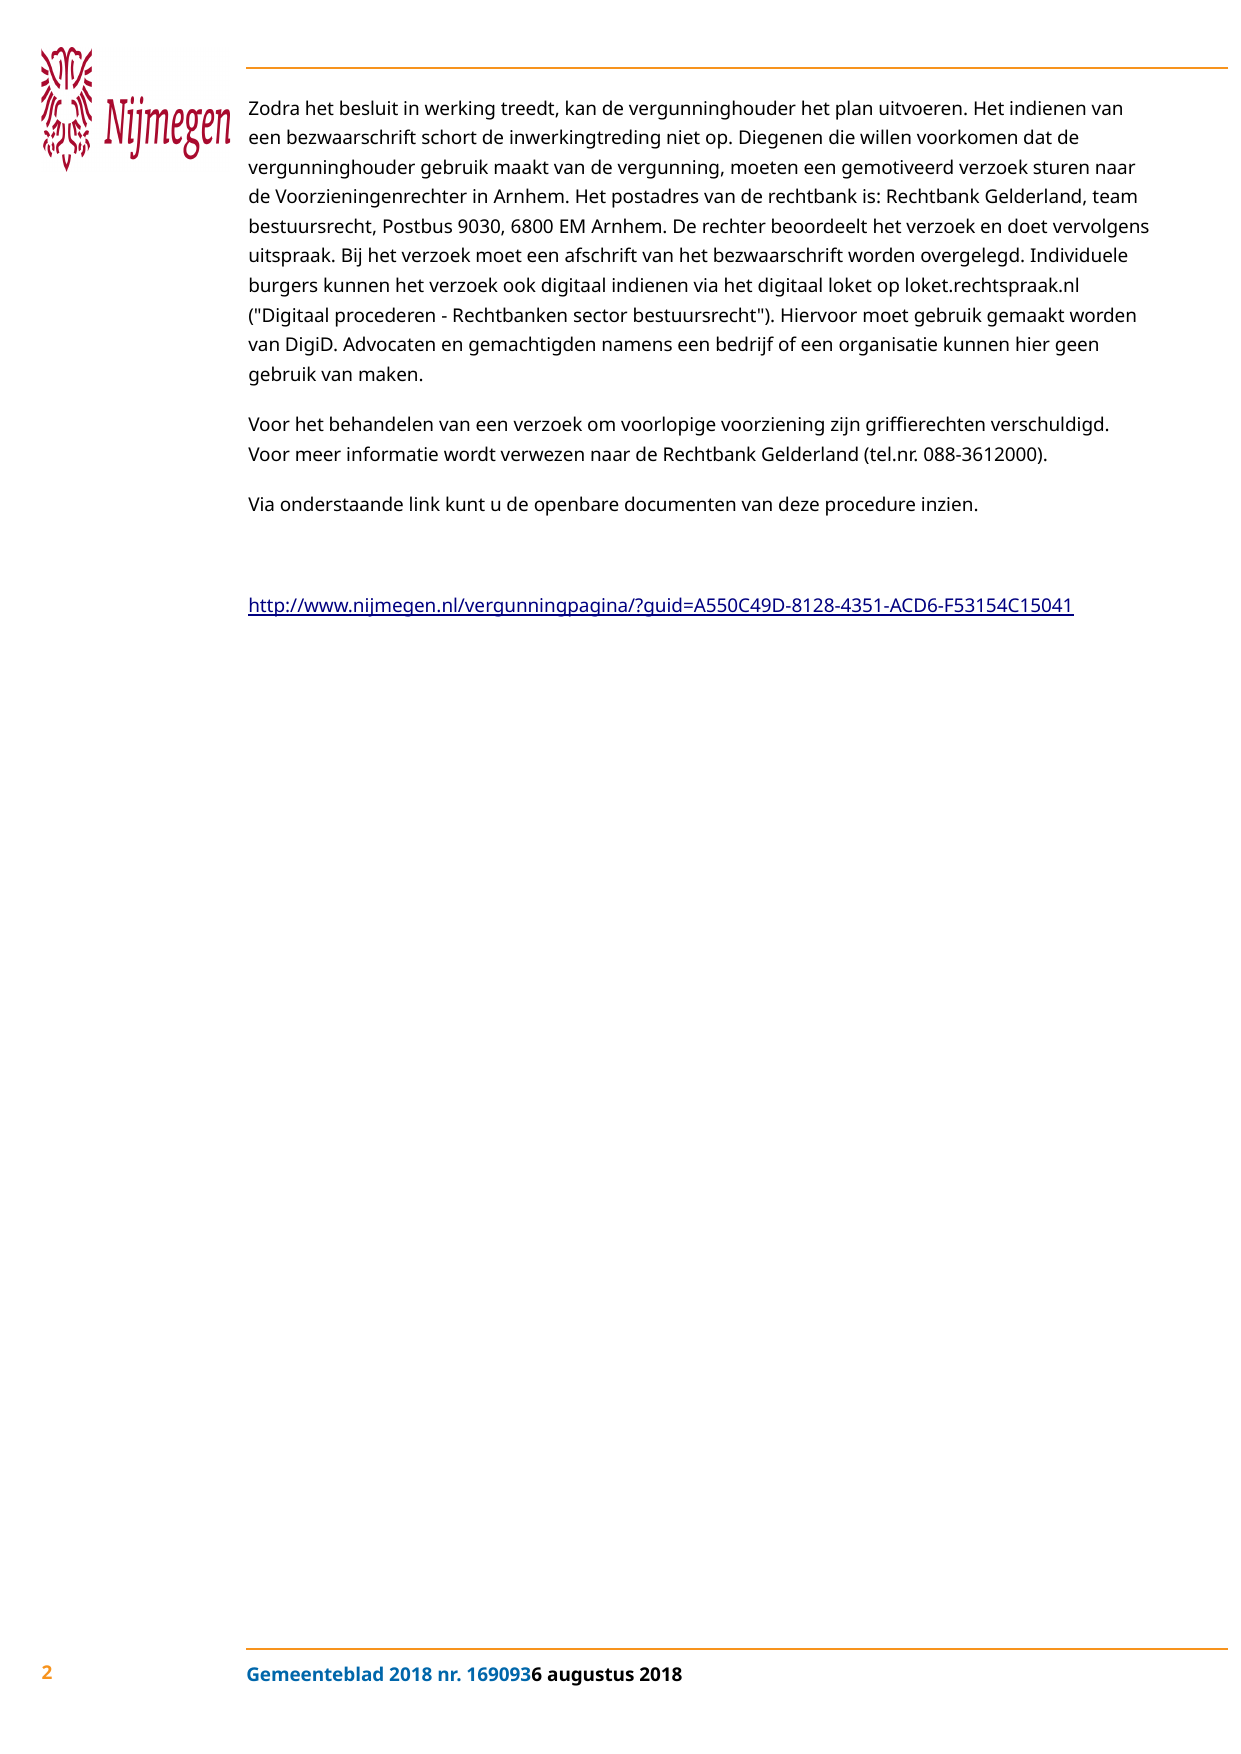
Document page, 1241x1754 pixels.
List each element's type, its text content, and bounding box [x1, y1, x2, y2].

picture [41, 47, 231, 172]
text http://www.nijmegen.nl/vergunningpagina/?guid=A550C49D-8128-4351-ACD6-F53154C15041 [248, 592, 1152, 618]
text Via onderstaande link kunt u de openbare documenten van deze procedure inzien. [248, 491, 1152, 517]
text Voor het behandelen van een verzoek om voorlopige voorziening zijn griffierechten verschuldigd. Voor meer informatie wordt verwezen naar de Rechtbank Gelderland (tel.nr. 088-3612000). [248, 411, 1152, 467]
text Zodra het besluit in werking treedt, kan de vergunninghouder het plan uitvoeren. Het indienen van een bezwaarschrift schort de inwerkingtreding niet op. Diegenen die willen voorkomen dat de vergunninghouder gebruik maakt van de vergunning, moeten een gemotiveerd verzoek sturen naar de Voorzieningenrechter in Arnhem. Het postadres van de rechtbank is: Rechtbank Gelderland, team bestuursrecht, Postbus 9030, 6800 EM Arnhem. De rechter beoordeelt het verzoek en doet vervolgens uitspraak. Bij het verzoek moet een afschrift van het bezwaarschrift worden overgelegd. Individuele burgers kunnen het verzoek ook digitaal indienen via het digitaal loket op loket.rechtspraak.nl ("Digitaal procederen - Rechtbanken sector bestuursrecht"). Hiervoor moet gebruik gemaakt worden van DigiD. Advocaten en gemachtigden namens een bedrijf of een organisatie kunnen hier geen gebruik van maken. [248, 95, 1152, 387]
